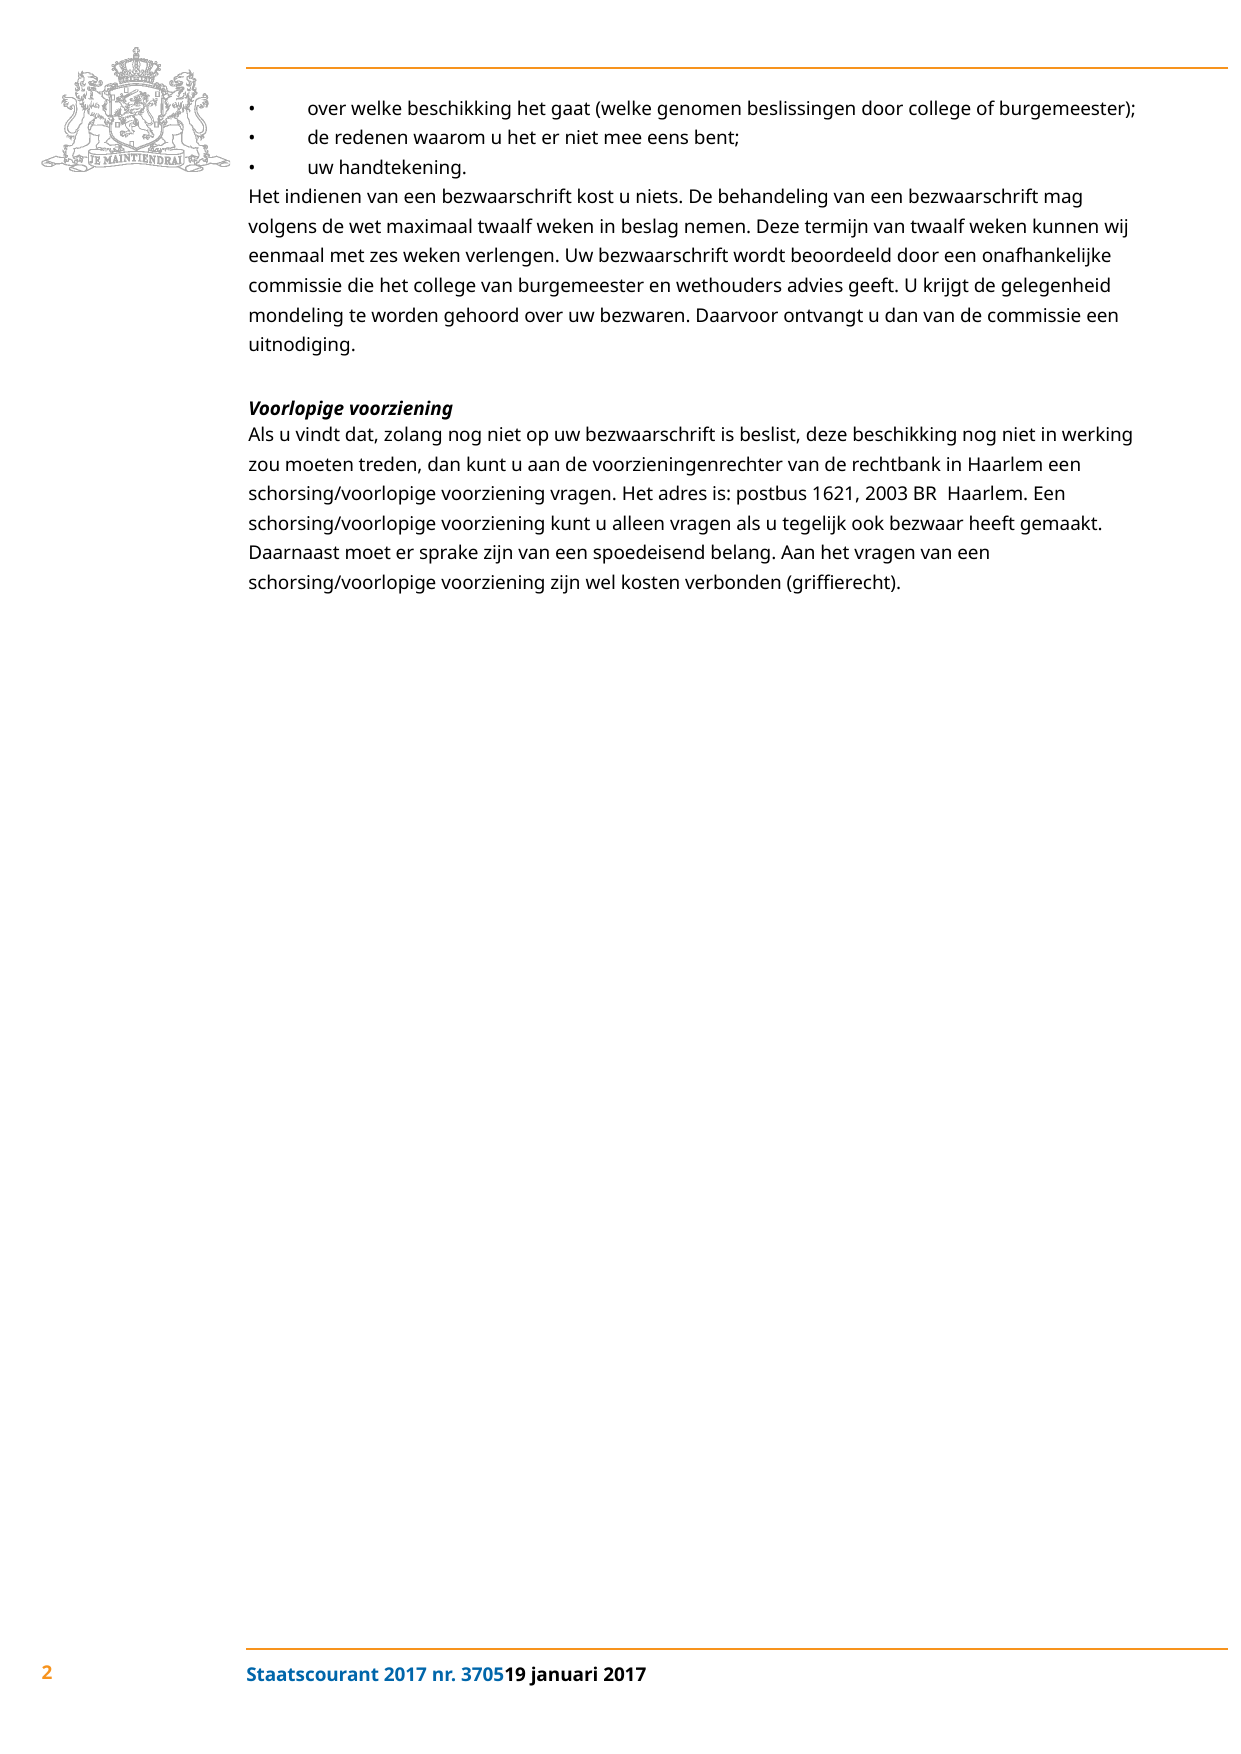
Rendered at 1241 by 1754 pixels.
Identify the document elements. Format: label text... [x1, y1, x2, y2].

list uw handtekening. [248, 154, 1152, 180]
picture [41, 47, 231, 172]
list over welke beschikking het gaat (welke genomen beslissingen door college of burgemeester); [248, 95, 1152, 121]
text Voorlopige voorziening [248, 395, 1152, 421]
text Als u vindt dat, zolang nog niet op uw bezwaarschrift is beslist, deze beschikking nog niet in werking zou moeten treden, dan kunt u aan de voorzieningenrechter van de rechtbank in Haarlem een schorsing/voorlopige voorziening vragen. Het adres is: postbus 1621, 2003 BR Haarlem. Een schorsing/voorlopige voorziening kunt u alleen vragen als u tegelijk ook bezwaar heeft gemaakt. Daarnaast moet er sprake zijn van een spoedeisend belang. Aan het vragen van een schorsing/voorlopige voorziening zijn wel kosten verbonden (griffierecht). [248, 421, 1152, 595]
list de redenen waarom u het er niet mee eens bent; [248, 124, 1152, 150]
text Het indienen van een bezwaarschrift kost u niets. De behandeling van een bezwaarschrift mag volgens de wet maximaal twaalf weken in beslag nemen. Deze termijn van twaalf weken kunnen wij eenmaal met zes weken verlengen. Uw bezwaarschrift wordt beoordeeld door een onafhankelijke commissie die het college van burgemeester en wethouders advies geeft. U krijgt de gelegenheid mondeling te worden gehoord over uw bezwaren. Daarvoor ontvangt u dan van de commissie een uitnodiging. [248, 183, 1152, 357]
